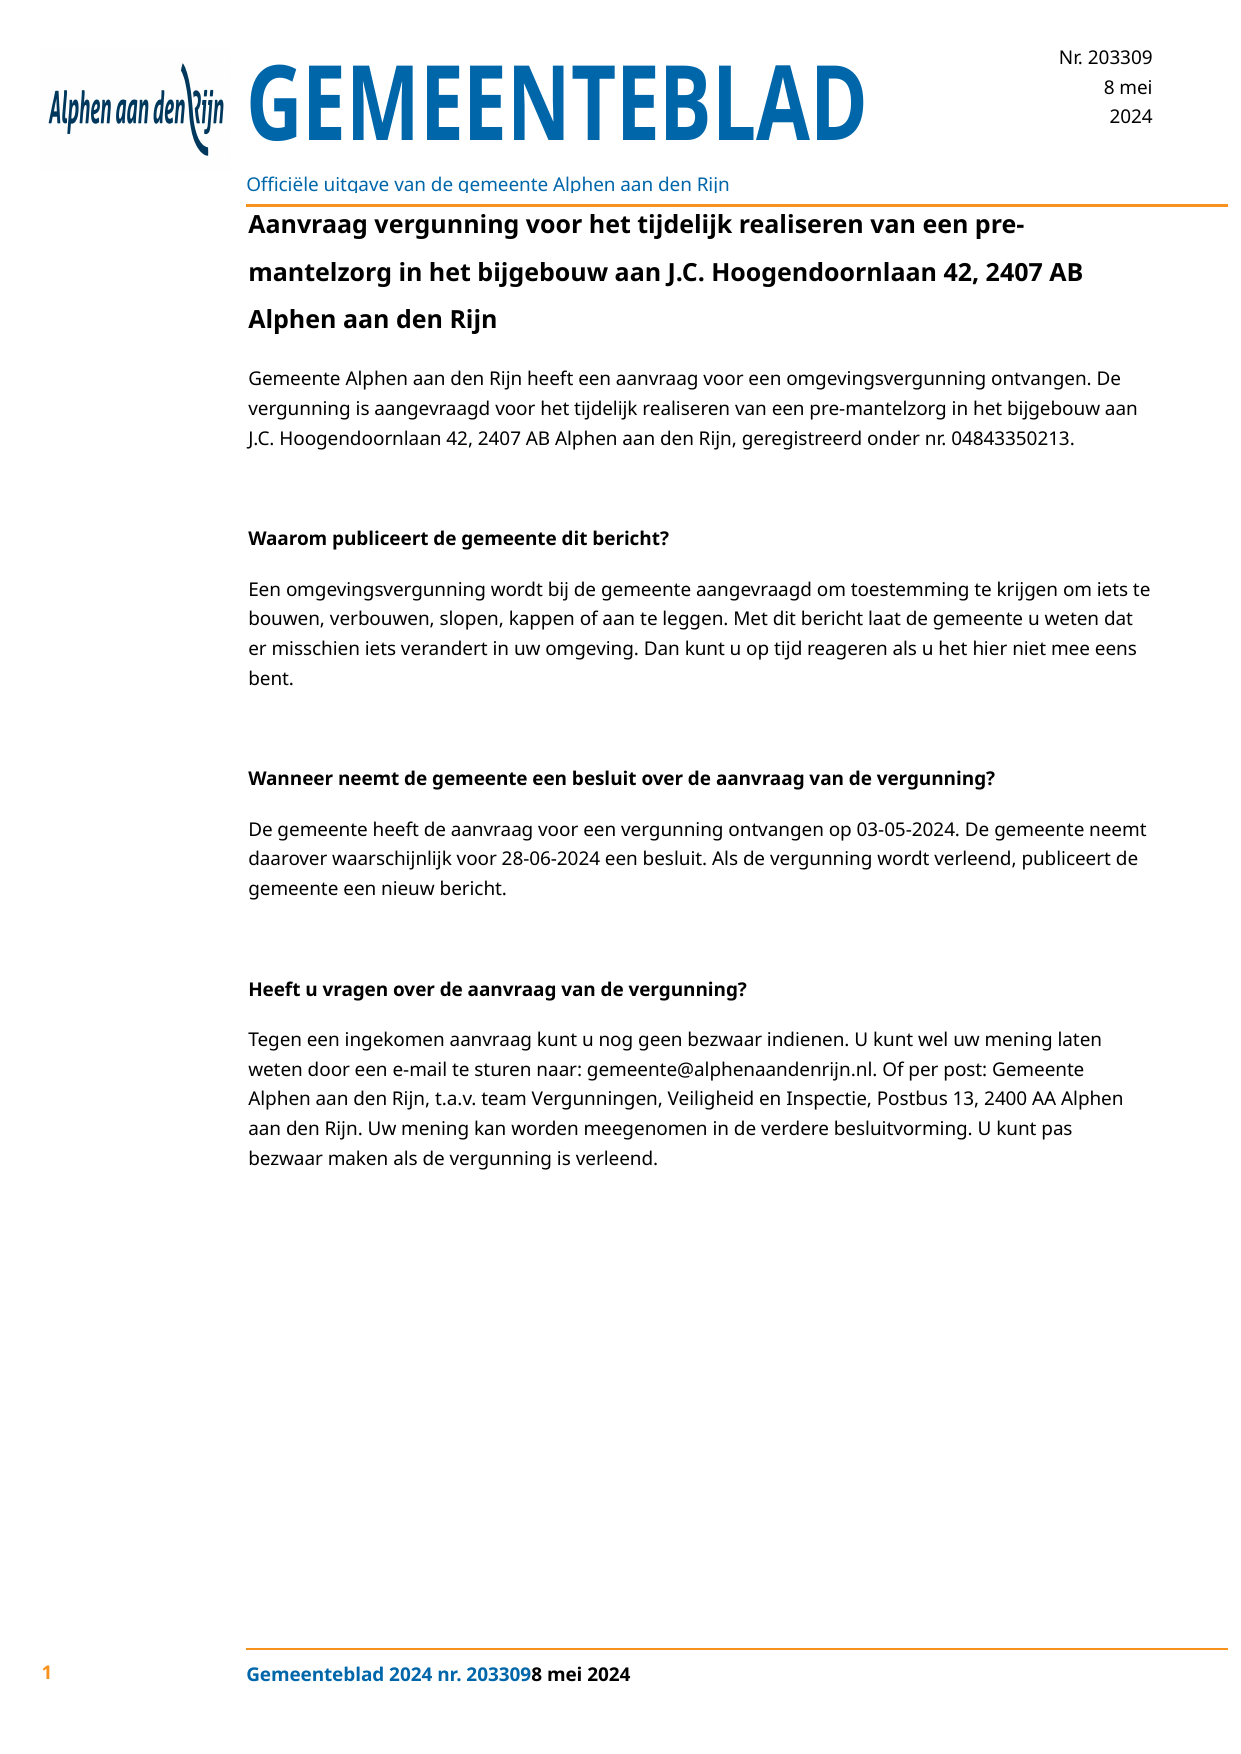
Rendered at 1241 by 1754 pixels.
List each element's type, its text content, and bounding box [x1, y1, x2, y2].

text Wanneer neemt de gemeente een besluit over de aanvraag van de vergunning? [248, 766, 1152, 791]
text Een omgevingsvergunning wordt bij de gemeente aangevraagd om toestemming te krijgen om iets te bouwen, verbouwen, slopen, kappen of aan te leggen. Met dit bericht laat de gemeente u weten dat er misschien iets verandert in uw omgeving. Dan kunt u op tijd reageren als u het hier niet mee eens bent. [248, 576, 1152, 690]
text Waarom publiceert de gemeente dit bericht? [248, 526, 1152, 551]
text De gemeente heeft de aanvraag voor een vergunning ontvangen op 03-05-2024. De gemeente neemt daarover waarschijnlijk voor 28-06-2024 een besluit. Als de vergunning wordt verleend, publiceert de gemeente een nieuw bericht. [248, 816, 1152, 901]
text Aanvraag vergunning voor het tijdelijk realiseren van een pre-mantelzorg in het bijgebouw aan J.C. Hoogendoornlaan 42, 2407 AB Alphen aan den Rijn [248, 207, 1152, 336]
text Heeft u vragen over de aanvraag van de vergunning? [248, 976, 1152, 1002]
text Gemeente Alphen aan den Rijn heeft een aanvraag voor een omgevingsvergunning ontvangen. De vergunning is aangevraagd voor het tijdelijk realiseren van een pre-mantelzorg in het bijgebouw aan J.C. Hoogendoornlaan 42, 2407 AB Alphen aan den Rijn, geregistreerd onder nr. 04843350213. [248, 366, 1152, 450]
text Tegen een ingekomen aanvraag kunt u nog geen bezwaar indienen. U kunt wel uw mening laten weten door een e-mail te sturen naar: gemeente@alphenaandenrijn.nl. Of per post: Gemeente Alphen aan den Rijn, t.a.v. team Vergunningen, Veiligheid en Inspectie, Postbus 13, 2400 AA Alphen aan den Rijn. Uw mening kan worden meegenomen in de verdere besluitvorming. U kunt pas bezwaar maken als de vergunning is verleend. [248, 1026, 1152, 1170]
picture [41, 47, 231, 172]
